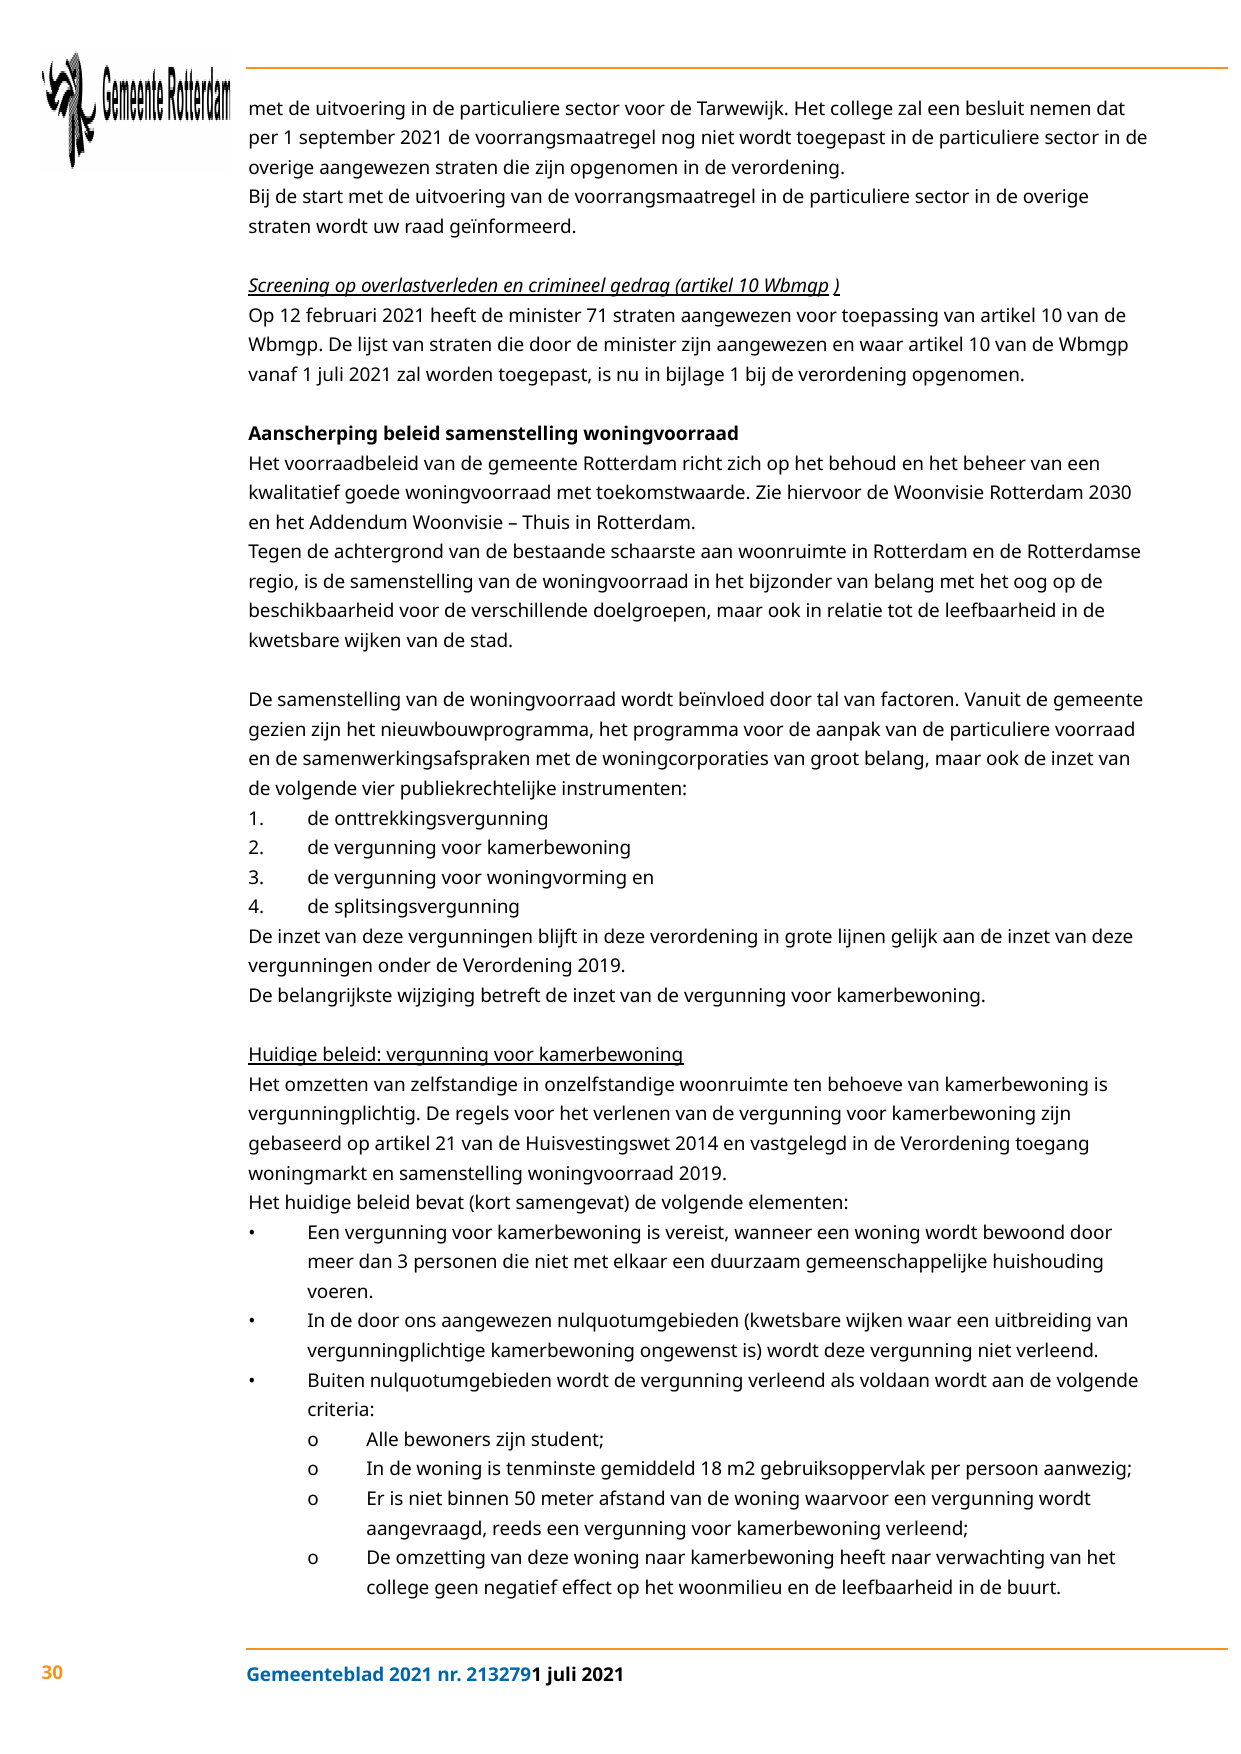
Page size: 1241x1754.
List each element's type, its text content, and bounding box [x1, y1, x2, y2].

text Op 12 februari 2021 heeft de minister 71 straten aangewezen voor toepassing van artikel 10 van de Wbmgp. De lijst van straten die door de minister zijn aangewezen en waar artikel 10 van de Wbmgp vanaf 1 juli 2021 zal worden toegepast, is nu in bijlage 1 bij de verordening opgenomen. [248, 302, 1152, 387]
text met de uitvoering in de particuliere sector voor de Tarwewijk. Het college zal een besluit nemen dat per 1 september 2021 de voorrangsmaatregel nog niet wordt toegepast in de particuliere sector in de overige aangewezen straten die zijn opgenomen in de verordening. [248, 95, 1152, 180]
text Huidige beleid: vergunning voor kamerbewoning [248, 1041, 1152, 1067]
text Het omzetten van zelfstandige in onzelfstandige woonruimte ten behoeve van kamerbewoning is vergunningplichtig. De regels voor het verlenen van de vergunning voor kamerbewoning zijn gebaseerd op artikel 21 van de Huisvestingswet 2014 en vastgelegd in de Verordening toegang woningmarkt en samenstelling woningvoorraad 2019. [248, 1071, 1152, 1186]
text Aanscherping beleid samenstelling woningvoorraad [248, 420, 1152, 446]
list Een vergunning voor kamerbewoning is vereist, wanneer een woning wordt bewoond door meer dan 3 personen die niet met elkaar een duurzaam gemeenschappelijke huishouding voeren. [248, 1219, 1152, 1304]
list Buiten nulquotumgebieden wordt de vergunning verleend als voldaan wordt aan de volgende criteria: [248, 1367, 1152, 1422]
list De omzetting van deze woning naar kamerbewoning heeft naar verwachting van het college geen negatief effect op het woonmilieu en de leefbaarheid in de buurt. [307, 1544, 1152, 1600]
list de onttrekkingsvergunning [248, 805, 1152, 831]
list In de door ons aangewezen nulquotumgebieden (kwetsbare wijken waar een uitbreiding van vergunningplichtige kamerbewoning ongewenst is) wordt deze vergunning niet verleend. [248, 1308, 1152, 1363]
text Tegen de achtergrond van de bestaande schaarste aan woonruimte in Rotterdam en de Rotterdamse regio, is de samenstelling van de woningvoorraad in het bijzonder van belang met het oog op de beschikbaarheid voor de verschillende doelgroepen, maar ook in relatie tot de leefbaarheid in de kwetsbare wijken van de stad. [248, 538, 1152, 653]
text De inzet van deze vergunningen blijft in deze verordening in grote lijnen gelijk aan de inzet van deze vergunningen onder de Verordening 2019. [248, 923, 1152, 978]
picture [41, 47, 231, 172]
text Het voorraadbeleid van de gemeente Rotterdam richt zich op het behoud en het beheer van een kwalitatief goede woningvoorraad met toekomstwaarde. Zie hiervoor de Woonvisie Rotterdam 2030 en het Addendum Woonvisie – Thuis in Rotterdam. [248, 450, 1152, 535]
list de vergunning voor woningvorming en [248, 864, 1152, 890]
text Bij de start met de uitvoering van de voorrangsmaatregel in de particuliere sector in de overige straten wordt uw raad geïnformeerd. [248, 183, 1152, 239]
list de vergunning voor kamerbewoning [248, 834, 1152, 860]
list In de woning is tenminste gemiddeld 18 m2 gebruiksoppervlak per persoon aanwezig; [307, 1456, 1152, 1481]
text Screening op overlastverleden en crimineel gedrag (artikel 10 Wbmgp ) [248, 272, 1152, 298]
text Het huidige beleid bevat (kort samengevat) de volgende elementen: [248, 1189, 1152, 1215]
text De belangrijkste wijziging betreft de inzet van de vergunning voor kamerbewoning. [248, 982, 1152, 1008]
text De samenstelling van de woningvoorraad wordt beïnvloed door tal van factoren. Vanuit de gemeente gezien zijn het nieuwbouwprogramma, het programma voor de aanpak van de particuliere voorraad en de samenwerkingsafspraken met de woningcorporaties van groot belang, maar ook de inzet van de volgende vier publiekrechtelijke instrumenten: [248, 686, 1152, 801]
list Er is niet binnen 50 meter afstand van de woning waarvoor een vergunning wordt aangevraagd, reeds een vergunning voor kamerbewoning verleend; [307, 1485, 1152, 1541]
list Alle bewoners zijn student; [307, 1426, 1152, 1452]
list de splitsingsvergunning [248, 893, 1152, 919]
